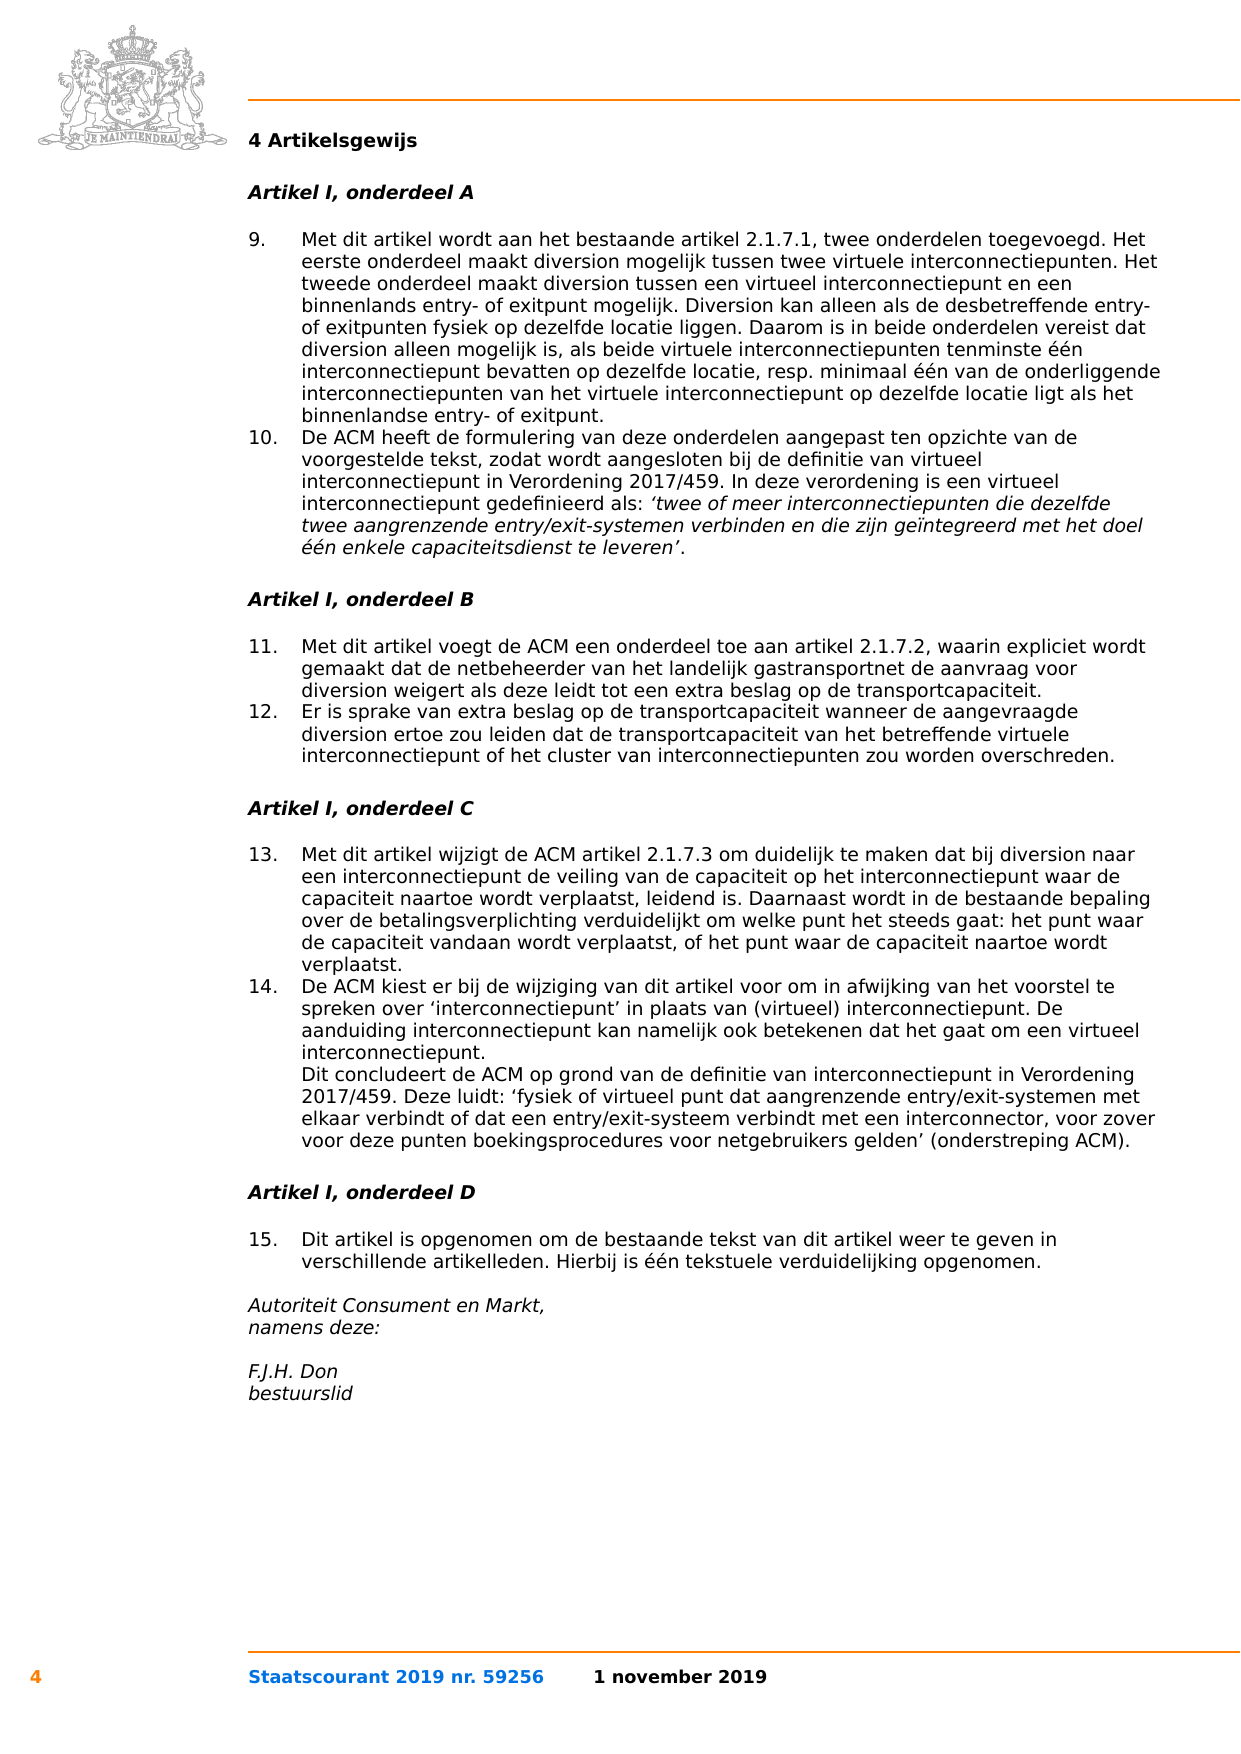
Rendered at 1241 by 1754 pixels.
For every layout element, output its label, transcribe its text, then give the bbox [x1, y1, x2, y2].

text 11. Met dit artikel voegt de ACM een onderdeel toe aan artikel 2.1.7.2, waarin expliciet wordt gemaakt dat de netbeheerder van het landelijk gastransportnet de aanvraag voor diversion weigert als deze leidt tot een extra beslag op de transportcapaciteit. [248, 636, 1163, 701]
subtitle 4 Artikelsgewijs [248, 130, 1163, 152]
text 15. Dit artikel is opgenomen om de bestaande tekst van dit artikel weer te geven in verschillende artikelleden. Hierbij is één tekstuele verduidelijking opgenomen. [248, 1229, 1163, 1273]
text 9. Met dit artikel wordt aan het bestaande artikel 2.1.7.1, twee onderdelen toegevoegd. Het eerste onderdeel maakt diversion mogelijk tussen twee virtuele interconnectiepunten. Het tweede onderdeel maakt diversion tussen een virtueel interconnectiepunt en een binnenlands entry- of exitpunt mogelijk. Diversion kan alleen als de desbetreffende entry- of exitpunten fysiek op dezelfde locatie liggen. Daarom is in beide onderdelen vereist dat diversion alleen mogelijk is, als beide virtuele interconnectiepunten tenminste één interconnectiepunt bevatten op dezelfde locatie, resp. minimaal één van de onderliggende interconnectiepunten van het virtuele interconnectiepunt op dezelfde locatie ligt als het binnenlandse entry- of exitpunt. [248, 229, 1163, 427]
picture [38, 25, 227, 150]
text 14. De ACM kiest er bij de wijziging van dit artikel voor om in afwijking van het voorstel te spreken over ‘interconnectiepunt’ in plaats van (virtueel) interconnectiepunt. De aanduiding interconnectiepunt kan namelijk ook betekenen dat het gaat om een virtueel interconnectiepunt. [248, 976, 1163, 1064]
subtitle Artikel I, onderdeel B [248, 588, 1163, 611]
text Dit concludeert de ACM op grond van de definitie van interconnectiepunt in Verordening 2017/459. Deze luidt: ‘fysiek of virtueel punt dat aangrenzende entry/exit-systemen met elkaar verbindt of dat een entry/exit-systeem verbindt met een interconnector, voor zover voor deze punten boekingsprocedures voor netgebruikers gelden’ (onderstreping ACM). [301, 1064, 1163, 1152]
subtitle Artikel I, onderdeel A [248, 182, 1163, 204]
text 10. De ACM heeft de formulering van deze onderdelen aangepast ten opzichte van de voorgestelde tekst, zodat wordt aangesloten bij de definitie van virtueel interconnectiepunt in Verordening 2017/459. In deze verordening is een virtueel interconnectiepunt gedefinieerd als: ‘twee of meer interconnectiepunten die dezelfde twee aangrenzende entry/exit-systemen verbinden en die zijn geïntegreerd met het doel één enkele capaciteitsdienst te leveren’. [248, 427, 1163, 558]
text 12. Er is sprake van extra beslag op de transportcapaciteit wanneer de aangevraagde diversion ertoe zou leiden dat de transportcapaciteit van het betreffende virtuele interconnectiepunt of het cluster van interconnectiepunten zou worden overschreden. [248, 701, 1163, 767]
subtitle Artikel I, onderdeel C [248, 797, 1163, 819]
subtitle Artikel I, onderdeel D [248, 1182, 1163, 1204]
text Autoriteit Consument en Markt, namens deze: F.J.H. Don bestuurslid [248, 1295, 1163, 1405]
text 13. Met dit artikel wijzigt de ACM artikel 2.1.7.3 om duidelijk te maken dat bij diversion naar een interconnectiepunt de veiling van de capaciteit op het interconnectiepunt waar de capaciteit naartoe wordt verplaatst, leidend is. Daarnaast wordt in de bestaande bepaling over de betalingsverplichting verduidelijkt om welke punt het steeds gaat: het punt waar de capaciteit vandaan wordt verplaatst, of het punt waar de capaciteit naartoe wordt verplaatst. [248, 844, 1163, 976]
